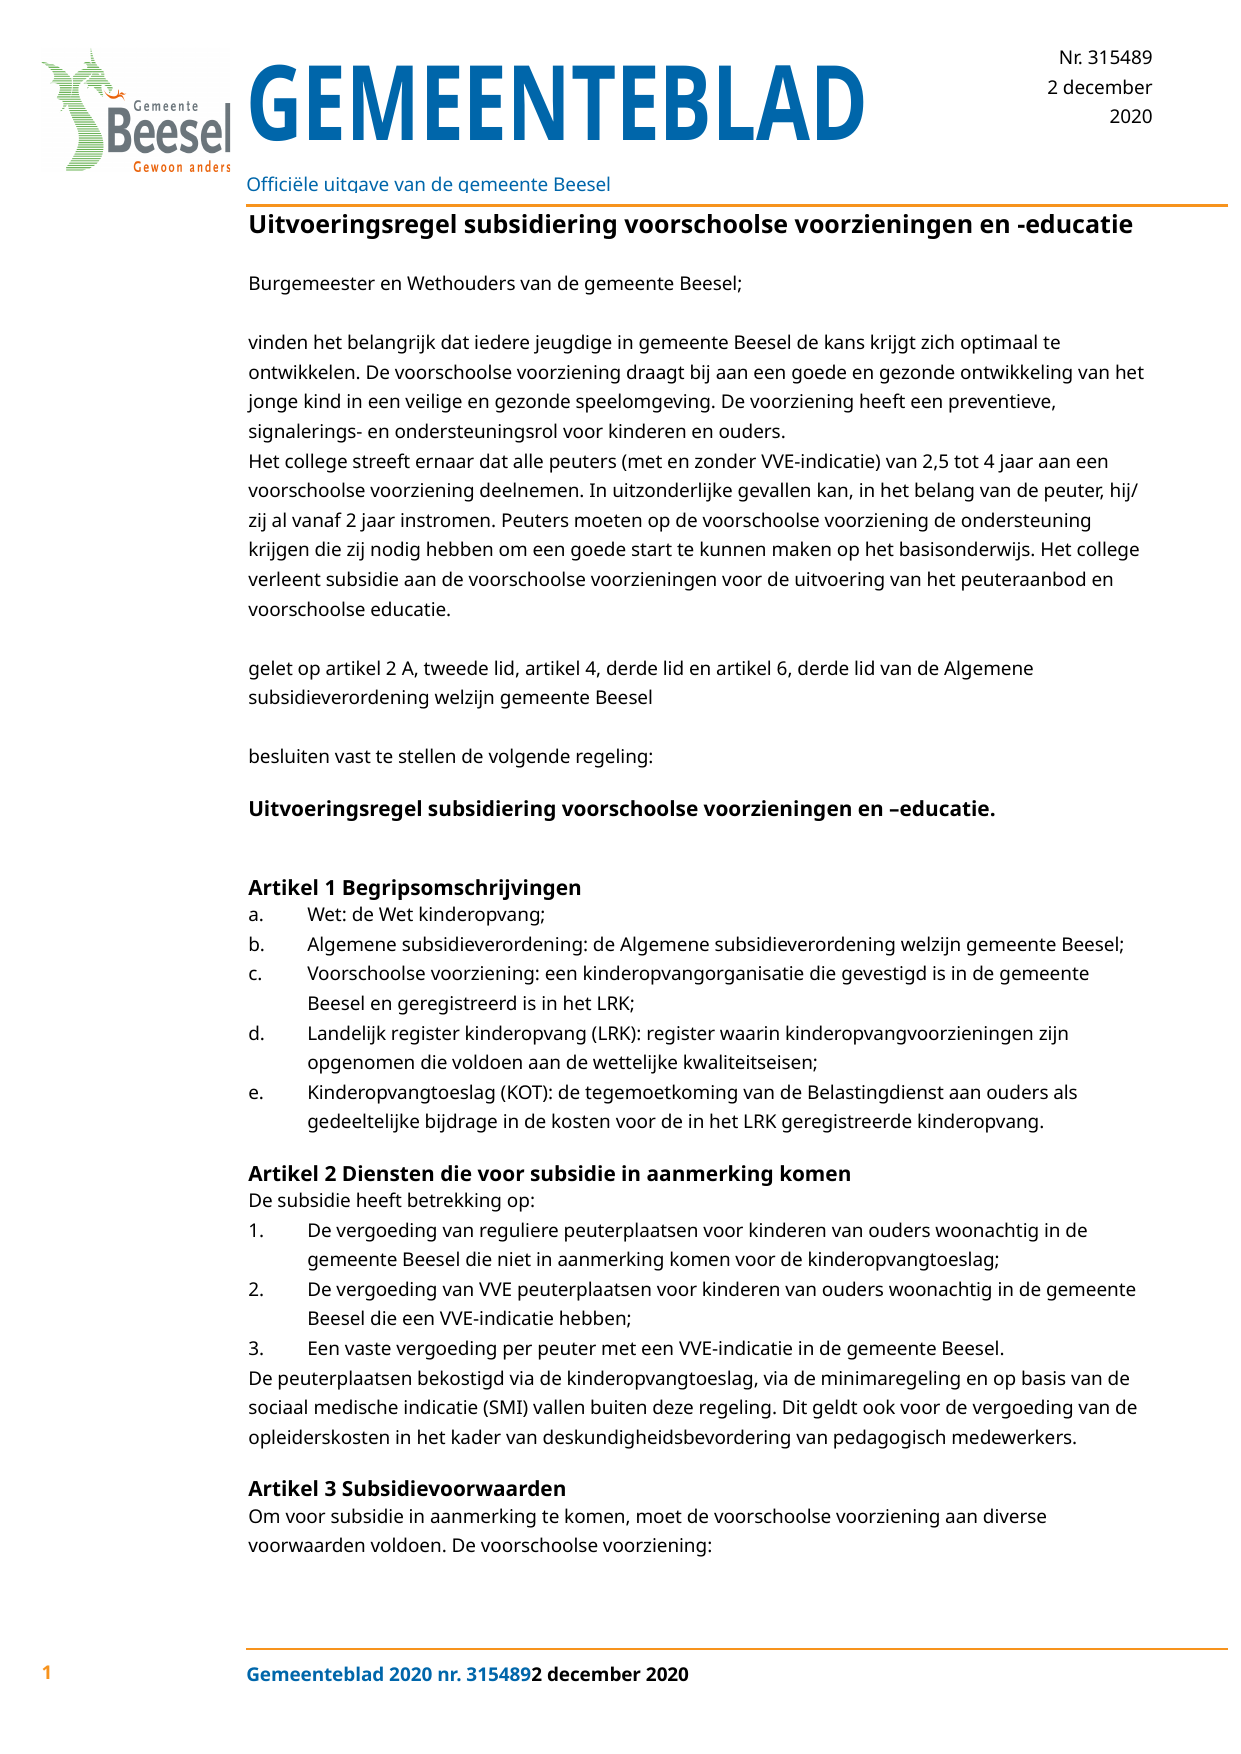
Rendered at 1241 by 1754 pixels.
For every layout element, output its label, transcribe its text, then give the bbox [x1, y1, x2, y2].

text Artikel 1 Begripsomschrijvingen [248, 873, 1152, 901]
picture [41, 47, 231, 172]
text Uitvoeringsregel subsidiering voorschoolse voorzieningen en -educatie [248, 207, 1152, 241]
text Om voor subsidie in aanmerking te komen, moet de voorschoolse voorziening aan diverse voorwaarden voldoen. De voorschoolse voorziening: [248, 1503, 1152, 1558]
list Kinderopvangtoeslag (KOT): de tegemoetkoming van de Belastingdienst aan ouders als gedeeltelijke bijdrage in de kosten voor de in het LRK geregistreerde kinderopvang. [248, 1079, 1152, 1134]
list Landelijk register kinderopvang (LRK): register waarin kinderopvangvoorzieningen zijn opgenomen die voldoen aan de wettelijke kwaliteitseisen; [248, 1020, 1152, 1075]
text vinden het belangrijk dat iedere jeugdige in gemeente Beesel de kans krijgt zich optimaal te ontwikkelen. De voorschoolse voorziening draagt bij aan een goede en gezonde ontwikkeling van het jonge kind in een veilige en gezonde speelomgeving. De voorziening heeft een preventieve, signalerings- en ondersteuningsrol voor kinderen en ouders. [248, 329, 1152, 444]
list Voorschoolse voorziening: een kinderopvangorganisatie die gevestigd is in de gemeente Beesel en geregistreerd is in het LRK; [248, 961, 1152, 1016]
text De peuterplaatsen bekostigd via de kinderopvangtoeslag, via de minimaregeling en op basis van de sociaal medische indicatie (SMI) vallen buiten deze regeling. Dit geldt ook voor de vergoeding van de opleiderskosten in het kader van deskundigheidsbevordering van pedagogisch medewerkers. [248, 1365, 1152, 1450]
text gelet op artikel 2 A, tweede lid, artikel 4, derde lid en artikel 6, derde lid van de Algemene subsidieverordening welzijn gemeente Beesel [248, 655, 1152, 710]
list De vergoeding van reguliere peuterplaatsen voor kinderen van ouders woonachtig in de gemeente Beesel die niet in aanmerking komen voor de kinderopvangtoeslag; [248, 1217, 1152, 1272]
text Artikel 3 Subsidievoorwaarden [248, 1474, 1152, 1503]
text De subsidie heeft betrekking op: [248, 1187, 1152, 1213]
list Algemene subsidieverordening: de Algemene subsidieverordening welzijn gemeente Beesel; [248, 931, 1152, 957]
list Wet: de Wet kinderopvang; [248, 901, 1152, 927]
list De vergoeding van VVE peuterplaatsen voor kinderen van ouders woonachtig in de gemeente Beesel die een VVE-indicatie hebben; [248, 1276, 1152, 1331]
list Een vaste vergoeding per peuter met een VVE-indicatie in de gemeente Beesel. [248, 1335, 1152, 1361]
text Uitvoeringsregel subsidiering voorschoolse voorzieningen en –educatie. [248, 794, 1152, 822]
text besluiten vast te stellen de volgende regeling: [248, 744, 1152, 769]
text Artikel 2 Diensten die voor subsidie in aanmerking komen [248, 1159, 1152, 1187]
text Burgemeester en Wethouders van de gemeente Beesel; [248, 270, 1152, 296]
text Het college streeft ernaar dat alle peuters (met en zonder VVE-indicatie) van 2,5 tot 4 jaar aan een voorschoolse voorziening deelnemen. In uitzonderlijke gevallen kan, in het belang van de peuter, hij/ zij al vanaf 2 jaar instromen. Peuters moeten op de voorschoolse voorziening de ondersteuning krijgen die zij nodig hebben om een goede start te kunnen maken op het basisonderwijs. Het college verleent subsidie aan de voorschoolse voorzieningen voor de uitvoering van het peuteraanbod en voorschoolse educatie. [248, 448, 1152, 621]
